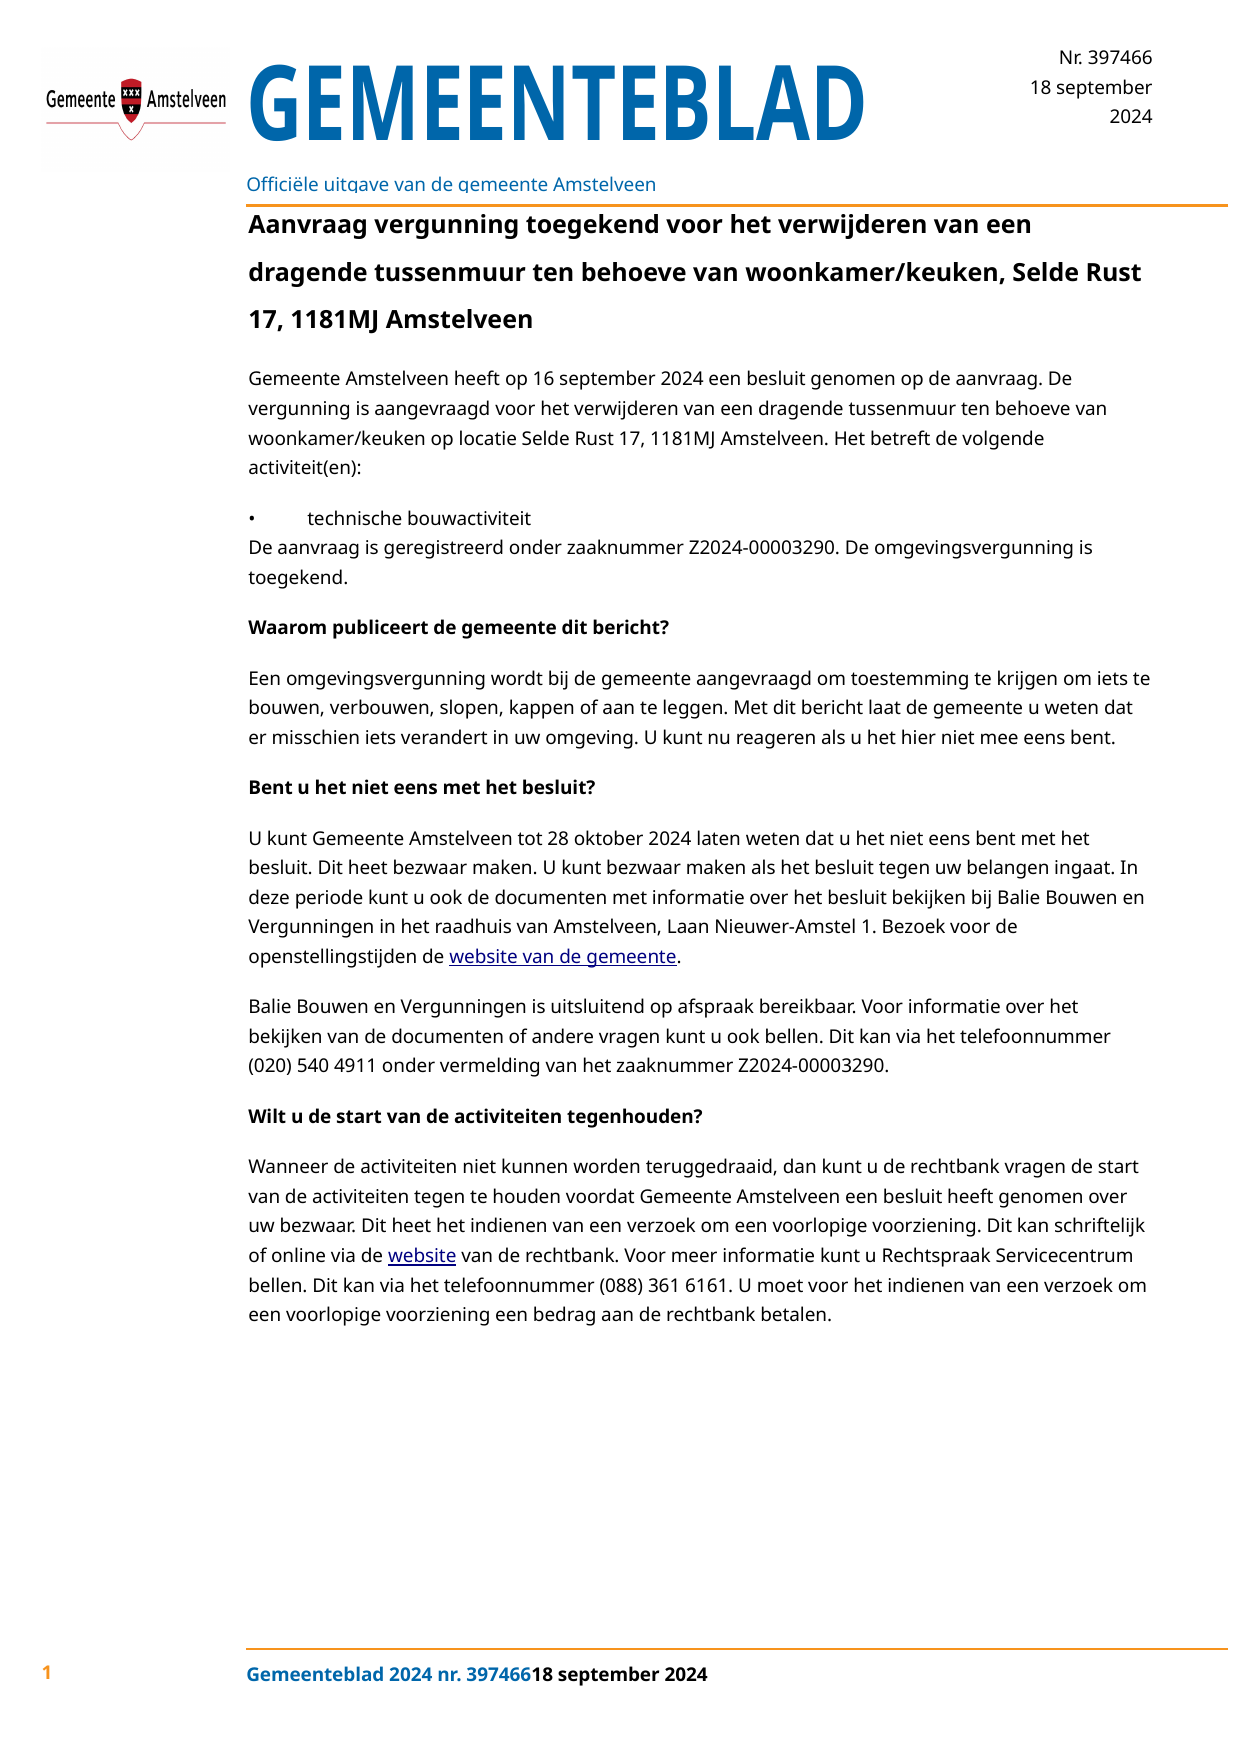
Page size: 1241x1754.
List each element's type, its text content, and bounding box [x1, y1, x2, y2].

text Wanneer de activiteiten niet kunnen worden teruggedraaid, dan kunt u de rechtbank vragen de start van de activiteiten tegen te houden voordat Gemeente Amstelveen een besluit heeft genomen over uw bezwaar. Dit heet het indienen van een verzoek om een voorlopige voorziening. Dit kan schriftelijk of online via de website van de rechtbank. Voor meer informatie kunt u Rechtspraak Servicecentrum bellen. Dit kan via het telefoonnummer (088) 361 6161. U moet voor het indienen van een verzoek om een voorlopige voorziening een bedrag aan de rechtbank betalen. [248, 1153, 1152, 1327]
picture [41, 47, 231, 172]
text Een omgevingsvergunning wordt bij de gemeente aangevraagd om toestemming te krijgen om iets te bouwen, verbouwen, slopen, kappen of aan te leggen. Met dit bericht laat de gemeente u weten dat er misschien iets verandert in uw omgeving. U kunt nu reageren als u het hier niet mee eens bent. [248, 665, 1152, 749]
text U kunt Gemeente Amstelveen tot 28 oktober 2024 laten weten dat u het niet eens bent met het besluit. Dit heet bezwaar maken. U kunt bezwaar maken als het besluit tegen uw belangen ingaat. In deze periode kunt u ook de documenten met informatie over het besluit bekijken bij Balie Bouwen en Vergunningen in het raadhuis van Amstelveen, Laan Nieuwer-Amstel 1. Bezoek voor de openstellingstijden de website van de gemeente. [248, 825, 1152, 969]
text Balie Bouwen en Vergunningen is uitsluitend op afspraak bereikbaar. Voor informatie over het bekijken van de documenten of andere vragen kunt u ook bellen. Dit kan via het telefoonnummer (020) 540 4911 onder vermelding van het zaaknummer Z2024-00003290. [248, 993, 1152, 1078]
text Gemeente Amstelveen heeft op 16 september 2024 een besluit genomen op de aanvraag. De vergunning is aangevraagd voor het verwijderen van een dragende tussenmuur ten behoeve van woonkamer/keuken op locatie Selde Rust 17, 1181MJ Amstelveen. Het betreft de volgende activiteit(en): [248, 366, 1152, 480]
text Bent u het niet eens met het besluit? [248, 774, 1152, 800]
list technische bouwactiviteit [248, 505, 1152, 530]
text De aanvraag is geregistreerd onder zaaknummer Z2024-00003290. De omgevingsvergunning is toegekend. [248, 534, 1152, 589]
text Wilt u de start van de activiteiten tegenhouden? [248, 1103, 1152, 1129]
text Waarom publiceert de gemeente dit bericht? [248, 614, 1152, 640]
text Aanvraag vergunning toegekend voor het verwijderen van een dragende tussenmuur ten behoeve van woonkamer/keuken, Selde Rust 17, 1181MJ Amstelveen [248, 207, 1152, 336]
